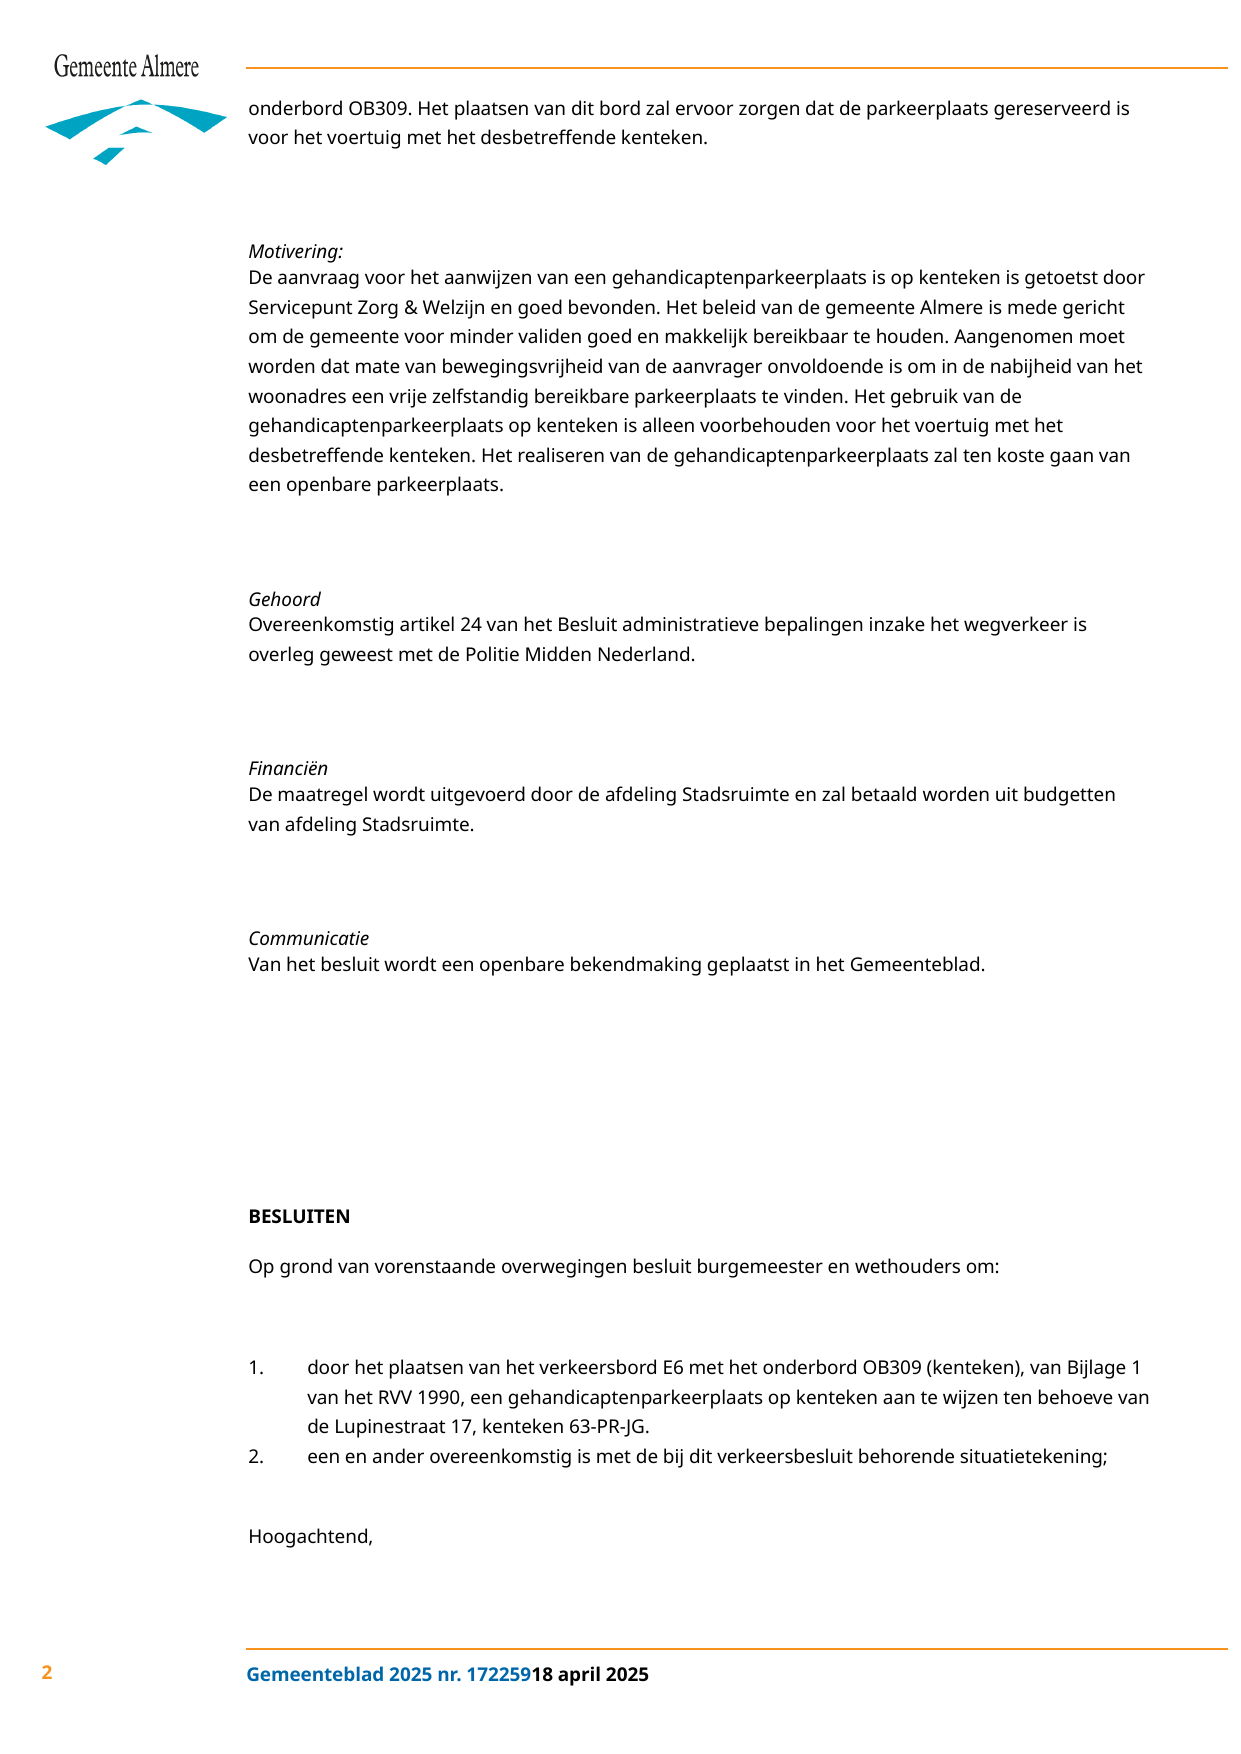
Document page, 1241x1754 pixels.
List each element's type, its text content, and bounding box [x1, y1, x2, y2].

list een en ander overeenkomstig is met de bij dit verkeersbesluit behorende situatietekening; [248, 1443, 1152, 1469]
text De aanvraag voor het aanwijzen van een gehandicaptenparkeerplaats is op kenteken is getoetst door Servicepunt Zorg & Welzijn en goed bevonden. Het beleid van de gemeente Almere is mede gericht om de gemeente voor minder validen goed en makkelijk bereikbaar te houden. Aangenomen moet worden dat mate van bewegingsvrijheid van de aanvrager onvoldoende is om in de nabijheid van het woonadres een vrije zelfstandig bereikbare parkeerplaats te vinden. Het gebruik van de gehandicaptenparkeerplaats op kenteken is alleen voorbehouden voor het voertuig met het desbetreffende kenteken. Het realiseren van de gehandicaptenparkeerplaats zal ten koste gaan van een openbare parkeerplaats. [248, 264, 1152, 497]
picture [41, 47, 231, 172]
text Overeenkomstig artikel 24 van het Besluit administratieve bepalingen inzake het wegverkeer is overleg geweest met de Politie Midden Nederland. [248, 612, 1152, 667]
text De maatregel wordt uitgevoerd door de afdeling Stadsruimte en zal betaald worden uit budgetten van afdeling Stadsruimte. [248, 781, 1152, 837]
text Communicatie [248, 925, 1152, 951]
text onderbord OB309. Het plaatsen van dit bord zal ervoor zorgen dat de parkeerplaats gereserveerd is voor het voertuig met het desbetreffende kenteken. [248, 95, 1152, 150]
text Motivering: [248, 239, 1152, 264]
text Van het besluit wordt een openbare bekendmaking geplaatst in het Gemeenteblad. [248, 951, 1152, 977]
text BESLUITEN [248, 1203, 1152, 1229]
text Hoogachtend, [248, 1523, 1152, 1549]
text Op grond van vorenstaande overwegingen besluit burgemeester en wethouders om: [248, 1253, 1152, 1279]
list door het plaatsen van het verkeersbord E6 met het onderbord OB309 (kenteken), van Bijlage 1 van het RVV 1990, een gehandicaptenparkeerplaats op kenteken aan te wijzen ten behoeve van de Lupinestraat 17, kenteken 63-PR-JG. [248, 1354, 1152, 1439]
text Financiën [248, 756, 1152, 781]
text Gehoord [248, 586, 1152, 612]
